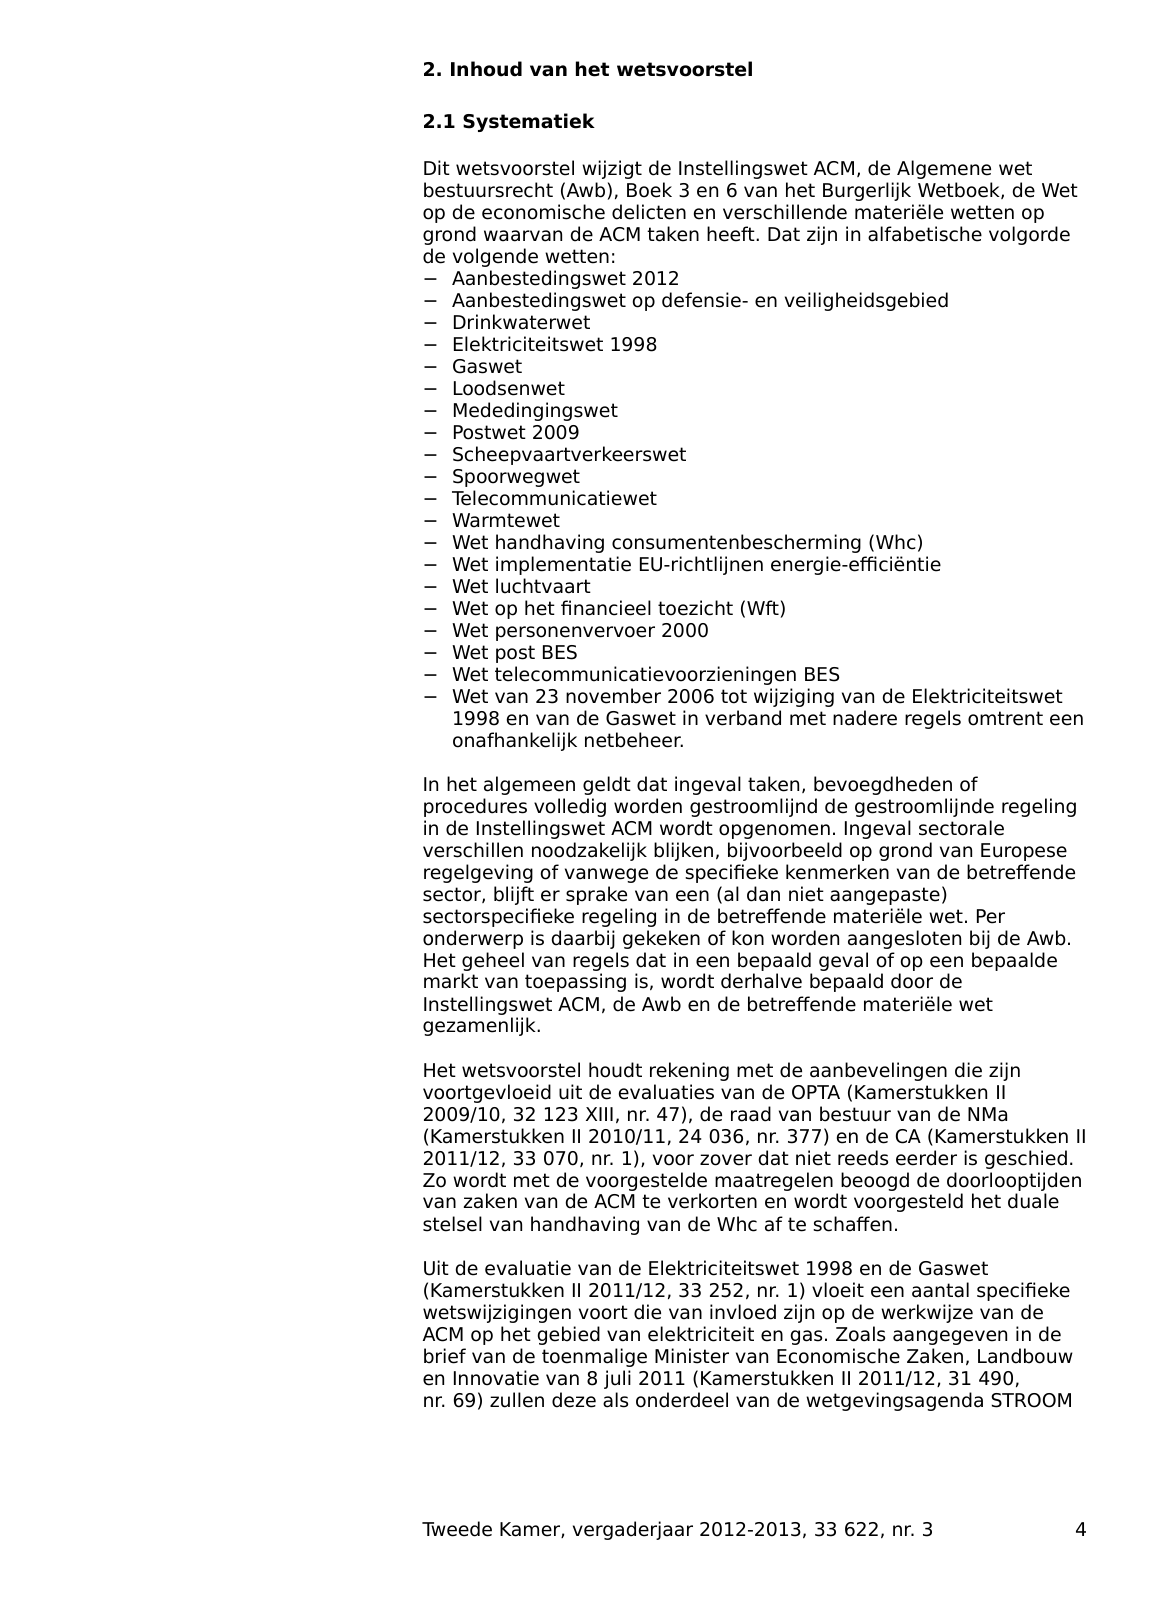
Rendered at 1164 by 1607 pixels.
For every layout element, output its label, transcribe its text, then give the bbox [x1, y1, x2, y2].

text − Wet luchtvaart [422, 576, 1087, 598]
text − Spoorwegwet [422, 466, 1087, 488]
text − Wet van 23 november 2006 tot wijziging van de Elektriciteitswet 1998 en van de Gaswet in verband met nadere regels omtrent een onafhankelijk netbeheer. [422, 686, 1087, 751]
text Het wetsvoorstel houdt rekening met de aanbevelingen die zijn voortgevloeid uit de evaluaties van de OPTA (Kamerstukken II 2009/10, 32 123 XIII, nr. 47), de raad van bestuur van de NMa (Kamerstukken II 2010/11, 24 036, nr. 377) en de CA (Kamerstukken II 2011/12, 33 070, nr. 1), voor zover dat niet reeds eerder is geschied. Zo wordt met de voorgestelde maatregelen beoogd de doorlooptijden van zaken van de ACM te verkorten en wordt voorgesteld het duale stelsel van handhaving van de Whc af te schaffen. [422, 1059, 1087, 1235]
text − Wet implementatie EU-richtlijnen energie-efficiëntie [422, 554, 1087, 576]
subtitle 2. Inhoud van het wetsvoorstel [422, 59, 1087, 81]
text − Wet op het financieel toezicht (Wft) [422, 598, 1087, 619]
text − Wet handhaving consumentenbescherming (Whc) [422, 532, 1087, 554]
text − Drinkwaterwet [422, 312, 1087, 334]
text − Gaswet [422, 356, 1087, 378]
text − Postwet 2009 [422, 422, 1087, 444]
text Dit wetsvoorstel wijzigt de Instellingswet ACM, de Algemene wet bestuursrecht (Awb), Boek 3 en 6 van het Burgerlijk Wetboek, de Wet op de economische delicten en verschillende materiële wetten op grond waarvan de ACM taken heeft. Dat zijn in alfabetische volgorde de volgende wetten: [422, 158, 1087, 268]
text − Warmtewet [422, 510, 1087, 532]
text − Wet post BES [422, 642, 1087, 663]
text − Wet telecommunicatievoorzieningen BES [422, 663, 1087, 686]
subtitle 2.1 Systematiek [422, 111, 1087, 133]
text − Telecommunicatiewet [422, 488, 1087, 510]
text Uit de evaluatie van de Elektriciteitswet 1998 en de Gaswet (Kamerstukken II 2011/12, 33 252, nr. 1) vloeit een aantal specifieke wetswijzigingen voort die van invloed zijn op de werkwijze van de ACM op het gebied van elektriciteit en gas. Zoals aangegeven in de brief van de toenmalige Minister van Economische Zaken, Landbouw en Innovatie van 8 juli 2011 (Kamerstukken II 2011/12, 31 490, nr. 69) zullen deze als onderdeel van de wetgevingsagenda STROOM [422, 1258, 1087, 1411]
text − Aanbestedingswet 2012 [422, 268, 1087, 290]
text − Mededingingswet [422, 400, 1087, 422]
text − Elektriciteitswet 1998 [422, 334, 1087, 356]
text − Aanbestedingswet op defensie- en veiligheidsgebied [422, 290, 1087, 312]
text − Wet personenvervoer 2000 [422, 619, 1087, 642]
text In het algemeen geldt dat ingeval taken, bevoegdheden of procedures volledig worden gestroomlijnd de gestroomlijnde regeling in de Instellingswet ACM wordt opgenomen. Ingeval sectorale verschillen noodzakelijk blijken, bijvoorbeeld op grond van Europese regelgeving of vanwege de specifieke kenmerken van de betreffende sector, blijft er sprake van een (al dan niet aangepaste) sectorspecifieke regeling in de betreffende materiële wet. Per onderwerp is daarbij gekeken of kon worden aangesloten bij de Awb. Het geheel van regels dat in een bepaald geval of op een bepaalde markt van toepassing is, wordt derhalve bepaald door de Instellingswet ACM, de Awb en de betreffende materiële wet gezamenlijk. [422, 774, 1087, 1037]
text − Scheepvaartverkeerswet [422, 444, 1087, 466]
text − Loodsenwet [422, 378, 1087, 400]
